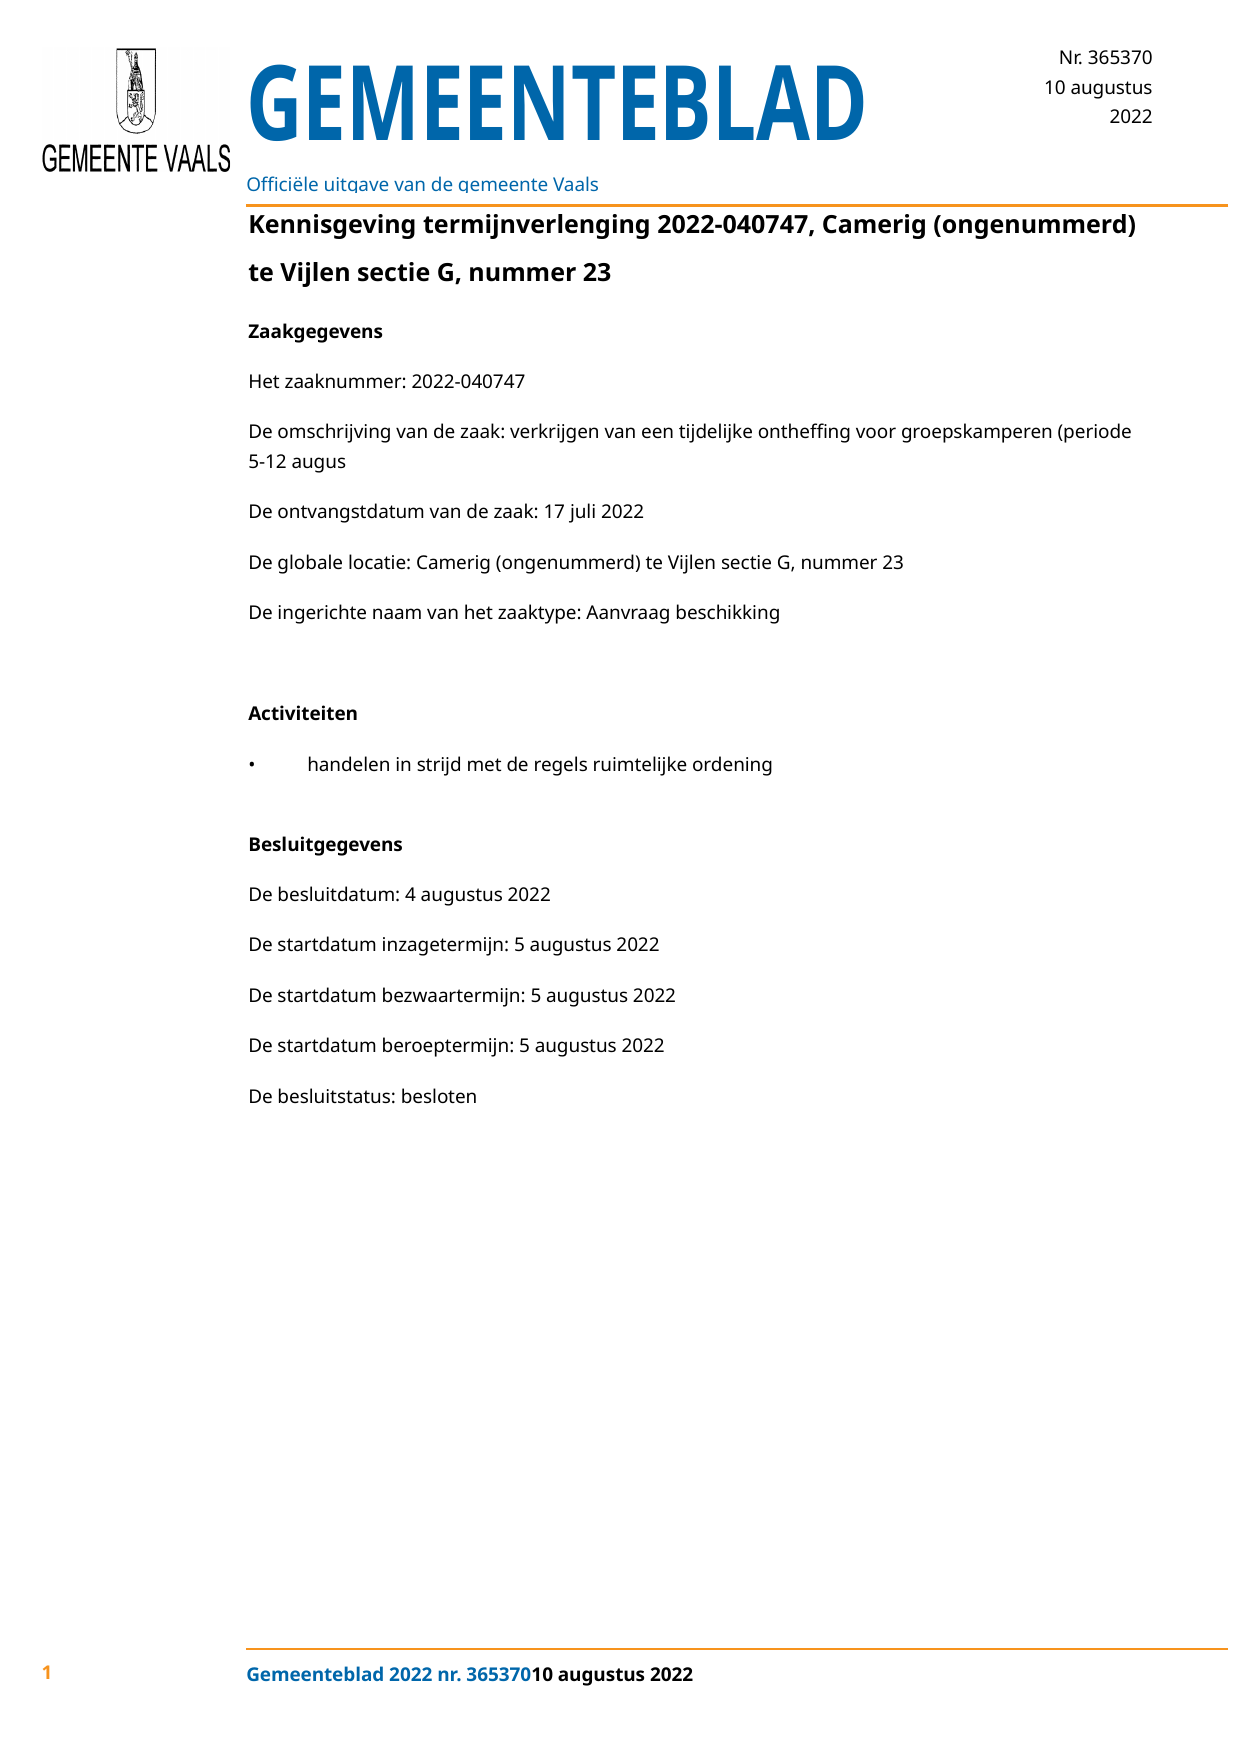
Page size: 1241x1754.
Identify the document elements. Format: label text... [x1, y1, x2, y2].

text De ingerichte naam van het zaaktype: Aanvraag beschikking [248, 599, 1152, 625]
text De startdatum bezwaartermijn: 5 augustus 2022 [248, 982, 1152, 1008]
picture [41, 47, 231, 172]
text Kennisgeving termijnverlenging 2022-040747, Camerig (ongenummerd) te Vijlen sectie G, nummer 23 [248, 207, 1152, 288]
text Activiteiten [248, 700, 1152, 726]
list handelen in strijd met de regels ruimtelijke ordening [248, 751, 1152, 777]
text De startdatum inzagetermijn: 5 augustus 2022 [248, 932, 1152, 957]
text De startdatum beroeptermijn: 5 augustus 2022 [248, 1032, 1152, 1058]
text Besluitgegevens [248, 831, 1152, 857]
text De ontvangstdatum van de zaak: 17 juli 2022 [248, 499, 1152, 524]
text Zaakgegevens [248, 318, 1152, 344]
text Het zaaknummer: 2022-040747 [248, 368, 1152, 394]
text De globale locatie: Camerig (ongenummerd) te Vijlen sectie G, nummer 23 [248, 549, 1152, 575]
text De omschrijving van de zaak: verkrijgen van een tijdelijke ontheffing voor groepskamperen (periode 5-12 augus [248, 419, 1152, 474]
text De besluitdatum: 4 augustus 2022 [248, 881, 1152, 907]
text De besluitstatus: besloten [248, 1083, 1152, 1109]
